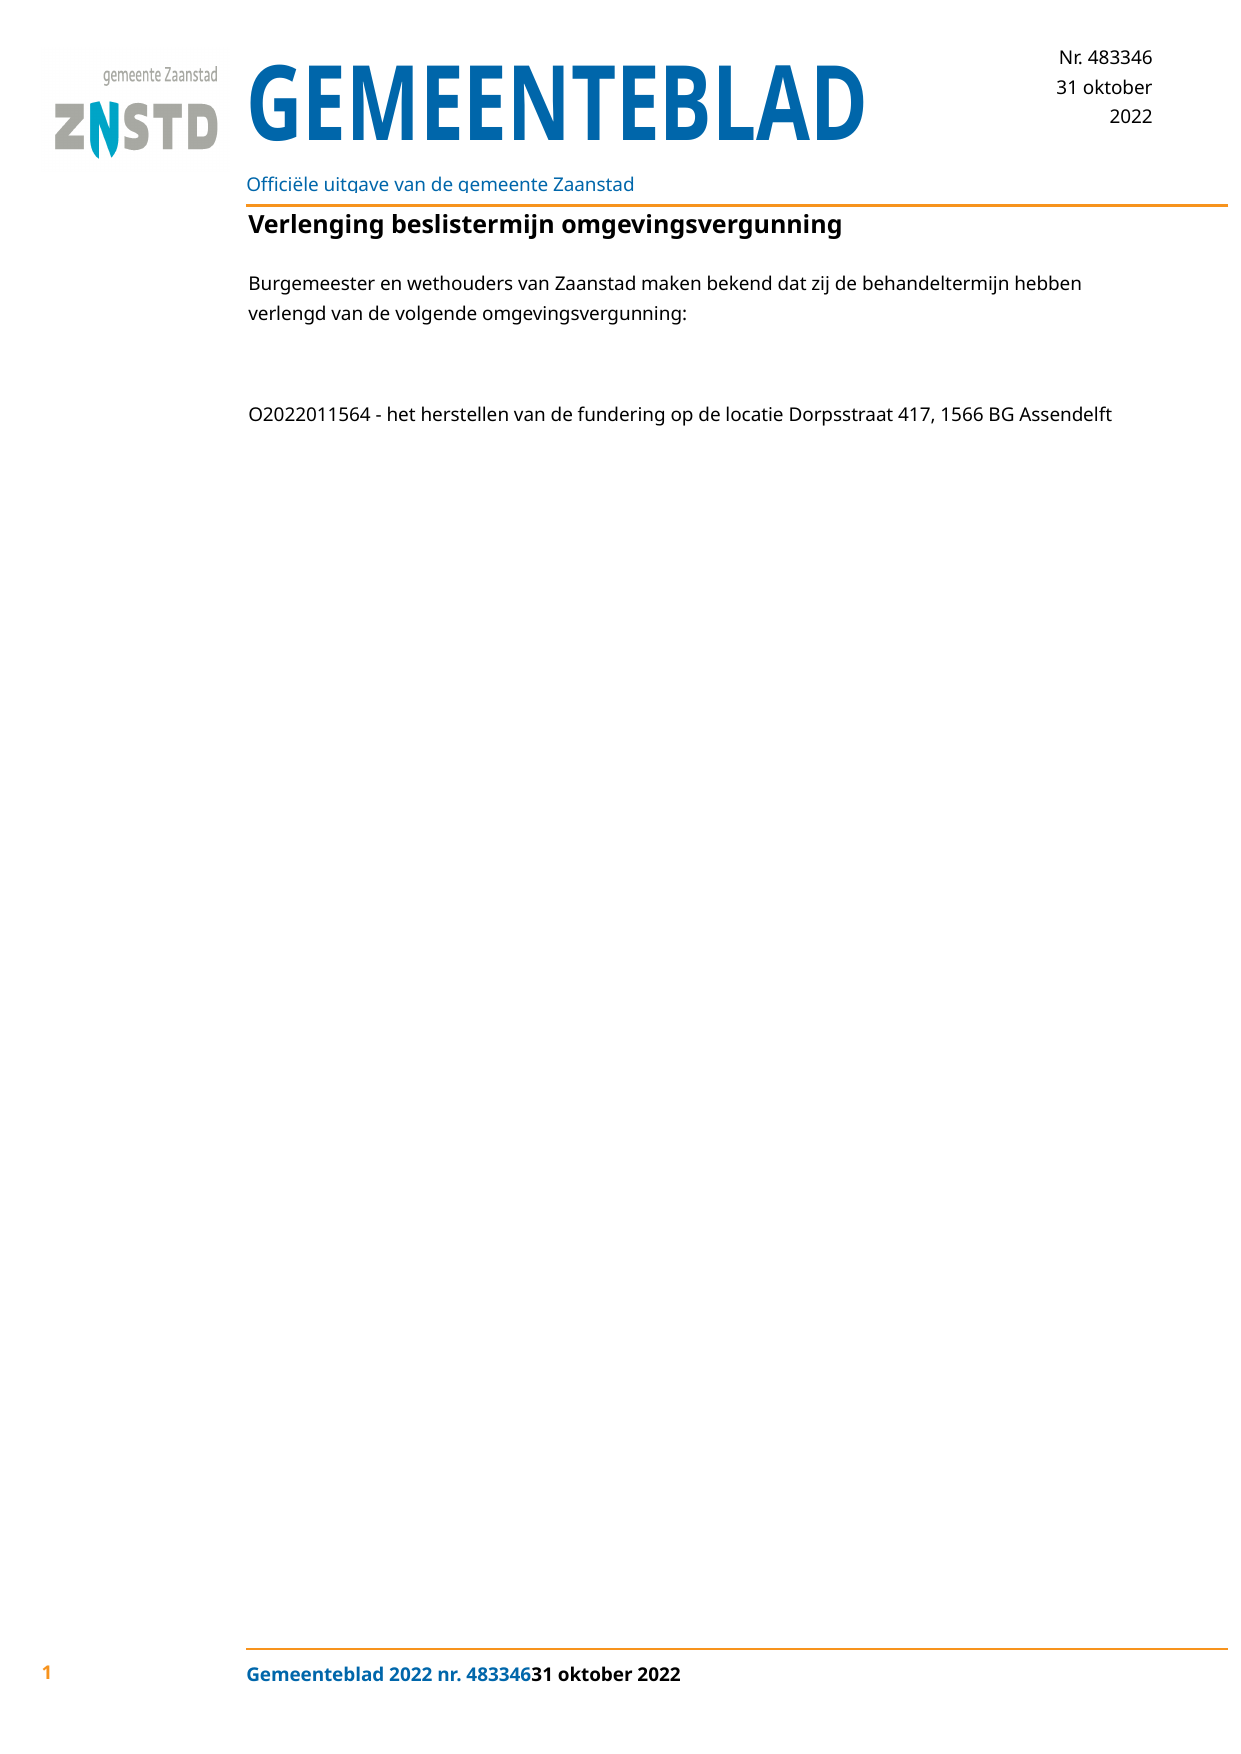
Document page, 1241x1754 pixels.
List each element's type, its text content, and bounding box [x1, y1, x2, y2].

picture [41, 47, 231, 172]
text Burgemeester en wethouders van Zaanstad maken bekend dat zij de behandeltermijn hebben verlengd van de volgende omgevingsvergunning: [248, 270, 1152, 326]
text Verlenging beslistermijn omgevingsvergunning [248, 207, 1152, 241]
text O2022011564 - het herstellen van de fundering op de locatie Dorpsstraat 417, 1566 BG Assendelft [248, 401, 1152, 426]
